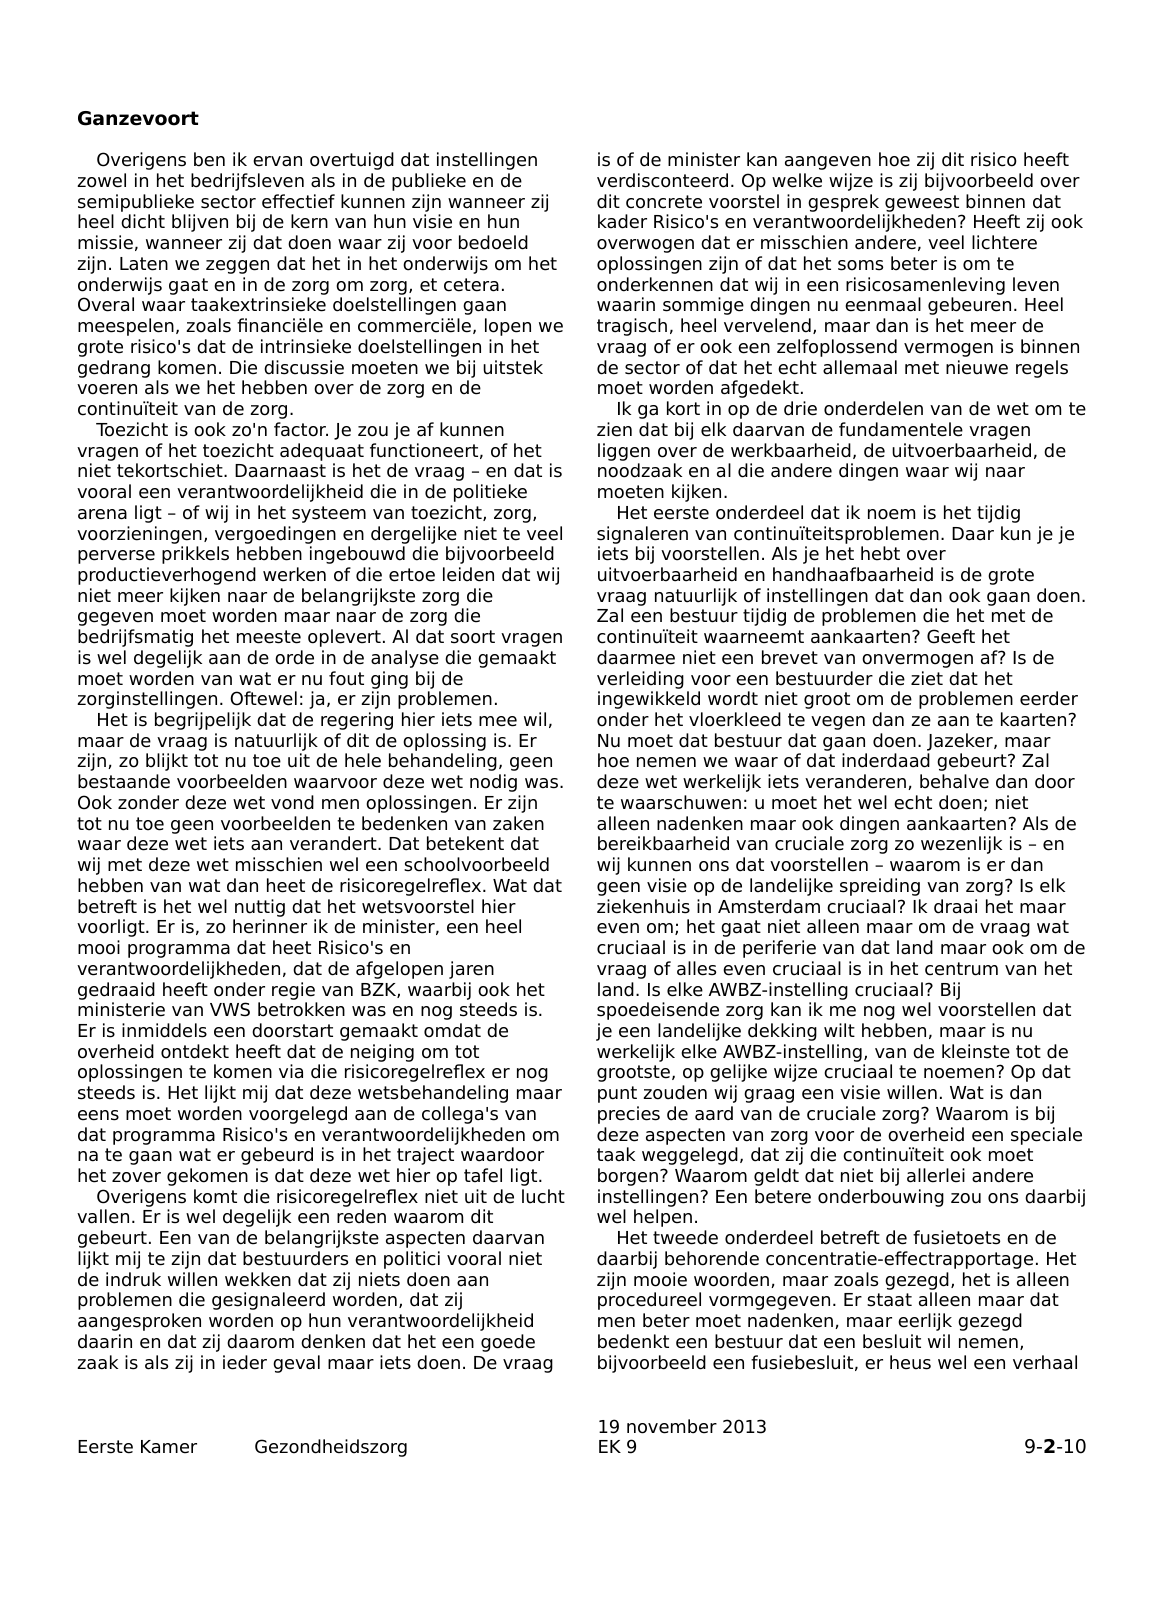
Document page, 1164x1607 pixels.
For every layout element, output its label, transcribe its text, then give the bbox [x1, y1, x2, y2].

text Het is begrijpelijk dat de regering hier iets mee wil, maar de vraag is natuurlijk of dit de oplossing is. Er zijn, zo blijkt tot nu toe uit de hele behandeling, geen bestaande voorbeelden waarvoor deze wet nodig was. Ook zonder deze wet vond men oplossingen. Er zijn tot nu toe geen voorbeelden te bedenken van zaken waar deze wet iets aan verandert. Dat betekent dat wij met deze wet misschien wel een schoolvoorbeeld hebben van wat dan heet de risicoregelreflex. Wat dat betreft is het wel nuttig dat het wetsvoorstel hier voorligt. Er is, zo herinner ik de minister, een heel mooi programma dat heet Risico's en verantwoordelijkheden, dat de afgelopen jaren gedraaid heeft onder regie van BZK, waarbij ook het ministerie van VWS betrokken was en nog steeds is. Er is inmiddels een doorstart gemaakt omdat de overheid ontdekt heeft dat de neiging om tot oplossingen te komen via die risicoregelreflex er nog steeds is. Het lijkt mij dat deze wetsbehandeling maar eens moet worden voorgelegd aan de collega's van dat programma Risico's en verantwoordelijkheden om na te gaan wat er gebeurd is in het traject waardoor het zover gekomen is dat deze wet hier op tafel ligt. [77, 710, 567, 1187]
text Ik ga kort in op de drie onderdelen van de wet om te zien dat bij elk daarvan de fundamentele vragen liggen over de werkbaarheid, de uitvoerbaarheid, de noodzaak en al die andere dingen waar wij naar moeten kijken. [596, 399, 1087, 503]
text Het tweede onderdeel betreft de fusietoets en de daarbij behorende concentratie-effectrapportage. Het zijn mooie woorden, maar zoals gezegd, het is alleen procedureel vormgegeven. Er staat alleen maar dat men beter moet nadenken, maar eerlijk gezegd bedenkt een bestuur dat een besluit wil nemen, bijvoorbeeld een fusiebesluit, er heus wel een verhaal [596, 1228, 1087, 1373]
text is of de minister kan aangeven hoe zij dit risico heeft verdisconteerd. Op welke wijze is zij bijvoorbeeld over dit concrete voorstel in gesprek geweest binnen dat kader Risico's en verantwoordelijkheden? Heeft zij ook overwogen dat er misschien andere, veel lichtere oplossingen zijn of dat het soms beter is om te onderkennen dat wij in een risicosamenleving leven waarin sommige dingen nu eenmaal gebeuren. Heel tragisch, heel vervelend, maar dan is het meer de vraag of er ook een zelfoplossend vermogen is binnen de sector of dat het echt allemaal met nieuwe regels moet worden afgedekt. [596, 150, 1087, 399]
text Het eerste onderdeel dat ik noem is het tijdig signaleren van continuïteitsproblemen. Daar kun je je iets bij voorstellen. Als je het hebt over uitvoerbaarheid en handhaafbaarheid is de grote vraag natuurlijk of instellingen dat dan ook gaan doen. Zal een bestuur tijdig de problemen die het met de continuïteit waarneemt aankaarten? Geeft het daarmee niet een brevet van onvermogen af? Is de verleiding voor een bestuurder die ziet dat het ingewikkeld wordt niet groot om de problemen eerder onder het vloerkleed te vegen dan ze aan te kaarten? Nu moet dat bestuur dat gaan doen. Jazeker, maar hoe nemen we waar of dat inderdaad gebeurt? Zal deze wet werkelijk iets veranderen, behalve dan door te waarschuwen: u moet het wel echt doen; niet alleen nadenken maar ook dingen aankaarten? Als de bereikbaarheid van cruciale zorg zo wezenlijk is – en wij kunnen ons dat voorstellen – waarom is er dan geen visie op de landelijke spreiding van zorg? Is elk ziekenhuis in Amsterdam cruciaal? Ik draai het maar even om; het gaat niet alleen maar om de vraag wat cruciaal is in de periferie van dat land maar ook om de vraag of alles even cruciaal is in het centrum van het land. Is elke AWBZ-instelling cruciaal? Bij spoedeisende zorg kan ik me nog wel voorstellen dat je een landelijke dekking wilt hebben, maar is nu werkelijk elke AWBZ-instelling, van de kleinste tot de grootste, op gelijke wijze cruciaal te noemen? Op dat punt zouden wij graag een visie willen. Wat is dan precies de aard van de cruciale zorg? Waarom is bij deze aspecten van zorg voor de overheid een speciale taak weggelegd, dat zij die continuïteit ook moet borgen? Waarom geldt dat niet bij allerlei andere instellingen? Een betere onderbouwing zou ons daarbij wel helpen. [596, 503, 1087, 1228]
text Overigens ben ik ervan overtuigd dat instellingen zowel in het bedrijfsleven als in de publieke en de semipublieke sector effectief kunnen zijn wanneer zij heel dicht blijven bij de kern van hun visie en hun missie, wanneer zij dat doen waar zij voor bedoeld zijn. Laten we zeggen dat het in het onderwijs om het onderwijs gaat en in de zorg om zorg, et cetera. Overal waar taakextrinsieke doelstellingen gaan meespelen, zoals financiële en commerciële, lopen we grote risico's dat de intrinsieke doelstellingen in het gedrang komen. Die discussie moeten we bij uitstek voeren als we het hebben over de zorg en de continuïteit van de zorg. [77, 150, 567, 420]
text Toezicht is ook zo'n factor. Je zou je af kunnen vragen of het toezicht adequaat functioneert, of het niet tekortschiet. Daarnaast is het de vraag – en dat is vooral een verantwoordelijkheid die in de politieke arena ligt – of wij in het systeem van toezicht, zorg, voorzieningen, vergoedingen en dergelijke niet te veel perverse prikkels hebben ingebouwd die bijvoorbeeld productieverhogend werken of die ertoe leiden dat wij niet meer kijken naar de belangrijkste zorg die gegeven moet worden maar naar de zorg die bedrijfsmatig het meeste oplevert. Al dat soort vragen is wel degelijk aan de orde in de analyse die gemaakt moet worden van wat er nu fout ging bij de zorginstellingen. Oftewel: ja, er zijn problemen. [77, 420, 567, 710]
text Overigens komt die risicoregelreflex niet uit de lucht vallen. Er is wel degelijk een reden waarom dit gebeurt. Een van de belangrijkste aspecten daarvan lijkt mij te zijn dat bestuurders en politici vooral niet de indruk willen wekken dat zij niets doen aan problemen die gesignaleerd worden, dat zij aangesproken worden op hun verantwoordelijkheid daarin en dat zij daarom denken dat het een goede zaak is als zij in ieder geval maar iets doen. De vraag [77, 1187, 567, 1373]
